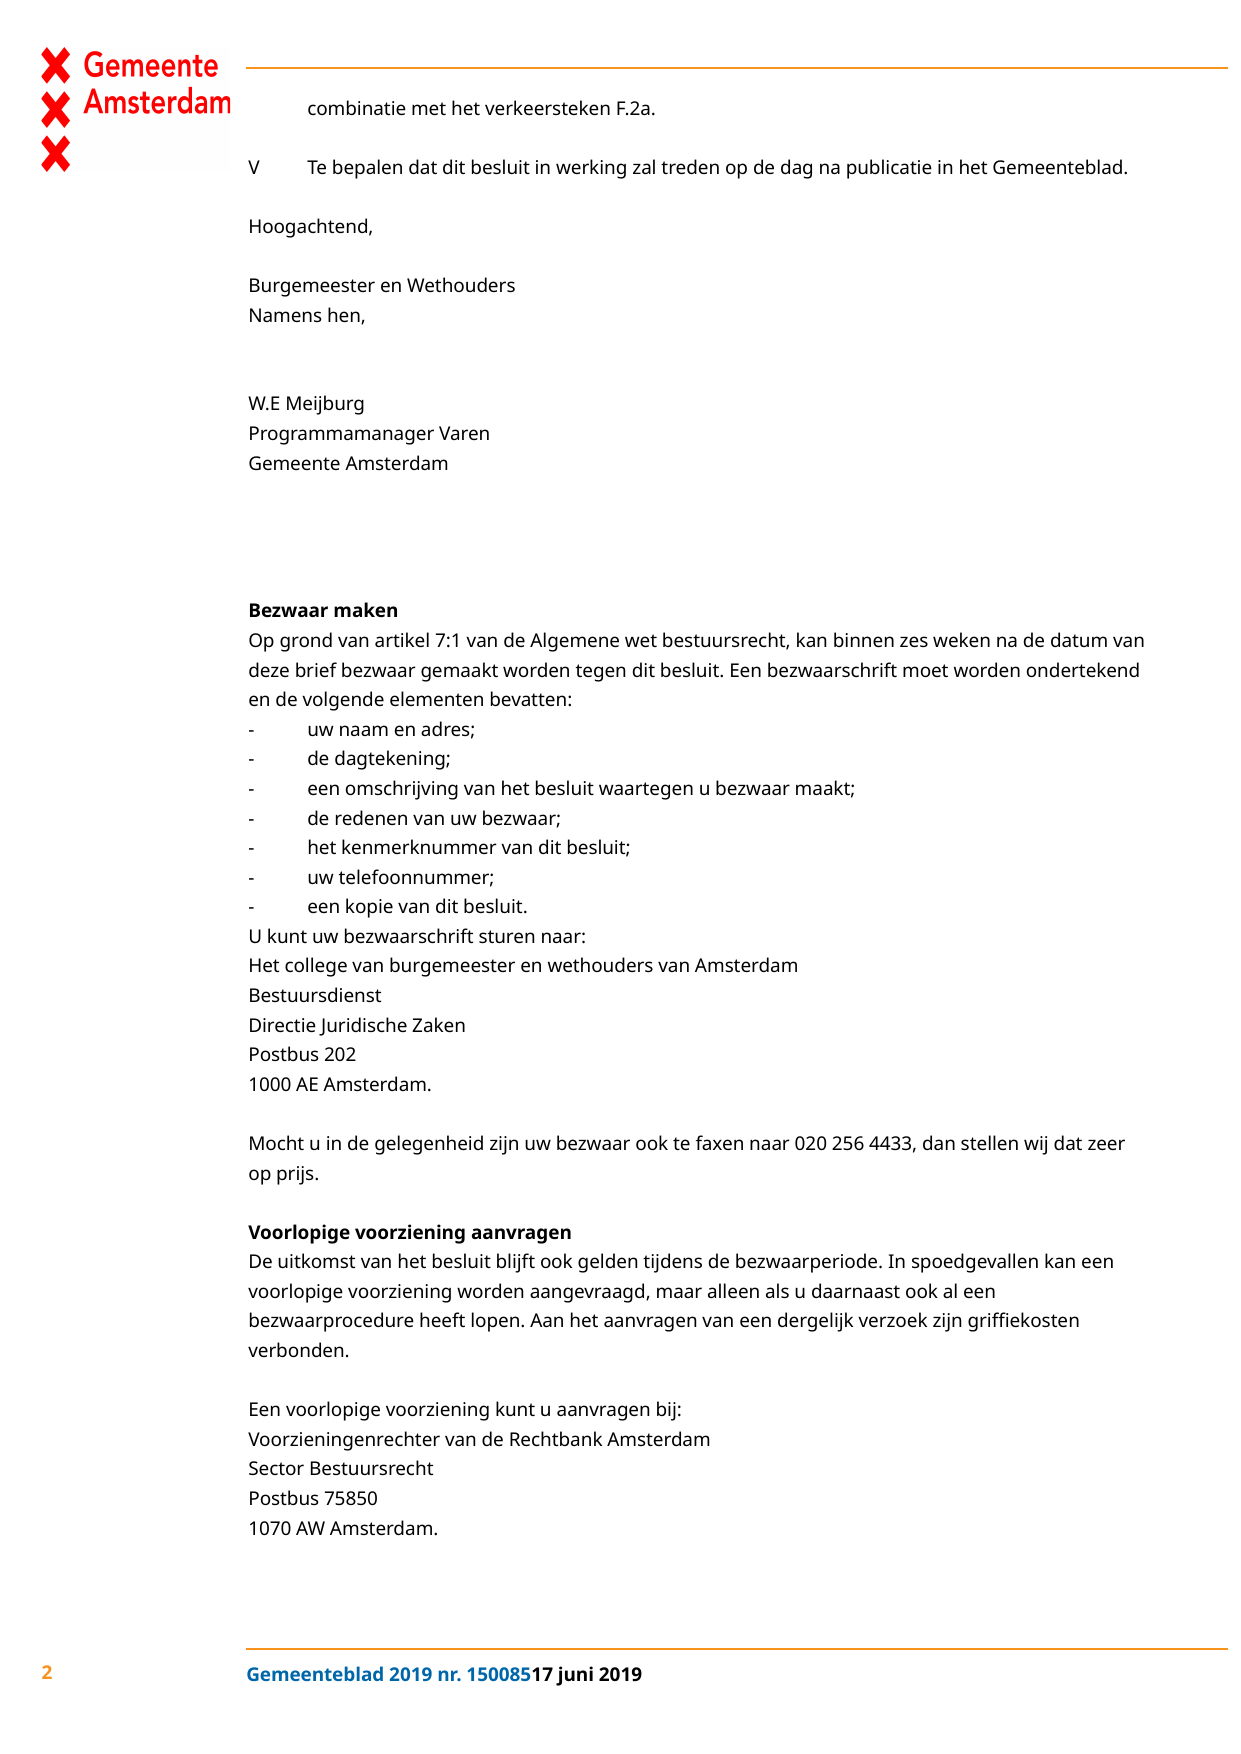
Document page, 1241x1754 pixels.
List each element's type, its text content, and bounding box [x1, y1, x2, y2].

text Voorzieningenrechter van de Rechtbank Amsterdam [248, 1426, 1152, 1452]
list Te bepalen dat dit besluit in werking zal treden op de dag na publicatie in het Gemeenteblad. [248, 154, 1152, 180]
list uw naam en adres; [248, 716, 1152, 742]
text Op grond van artikel 7:1 van de Algemene wet bestuursrecht, kan binnen zes weken na de datum van deze brief bezwaar gemaakt worden tegen dit besluit. Een bezwaarschrift moet worden ondertekend en de volgende elementen bevatten: [248, 627, 1152, 712]
list een omschrijving van het besluit waartegen u bezwaar maakt; [248, 775, 1152, 801]
text Het college van burgemeester en wethouders van Amsterdam [248, 953, 1152, 978]
list de redenen van uw bezwaar; [248, 805, 1152, 831]
text 1000 AE Amsterdam. [248, 1071, 1152, 1097]
list het kenmerknummer van dit besluit; [248, 834, 1152, 860]
text Mocht u in de gelegenheid zijn uw bezwaar ook te faxen naar 020 256 4433, dan stellen wij dat zeer op prijs. [248, 1130, 1152, 1186]
text Postbus 75850 [248, 1485, 1152, 1511]
text Hoogachtend, [248, 213, 1152, 239]
text Sector Bestuursrecht [248, 1456, 1152, 1481]
text Burgemeester en Wethouders [248, 272, 1152, 298]
text Gemeente Amsterdam [248, 450, 1152, 476]
text Programmamanager Varen [248, 420, 1152, 446]
text Directie Juridische Zaken [248, 1012, 1152, 1038]
picture [41, 47, 231, 172]
text Bezwaar maken [248, 598, 1152, 623]
text De uitkomst van het besluit blijft ook gelden tijdens de bezwaarperiode. In spoedgevallen kan een voorlopige voorziening worden aangevraagd, maar alleen als u daarnaast ook al een bezwaarprocedure heeft lopen. Aan het aanvragen van een dergelijk verzoek zijn griffiekosten verbonden. [248, 1248, 1152, 1363]
list de dagtekening; [248, 746, 1152, 771]
text Bestuursdienst [248, 982, 1152, 1008]
text U kunt uw bezwaarschrift sturen naar: [248, 923, 1152, 949]
text Een voorlopige voorziening kunt u aanvragen bij: [248, 1396, 1152, 1422]
list uw telefoonnummer; [248, 864, 1152, 890]
text Voorlopige voorziening aanvragen [248, 1219, 1152, 1245]
text 1070 AW Amsterdam. [248, 1515, 1152, 1541]
text W.E Meijburg [248, 391, 1152, 416]
text Namens hen, [248, 302, 1152, 328]
list een kopie van dit besluit. [248, 893, 1152, 919]
list combinatie met het verkeersteken F.2a. [248, 95, 1152, 121]
text Postbus 202 [248, 1041, 1152, 1067]
